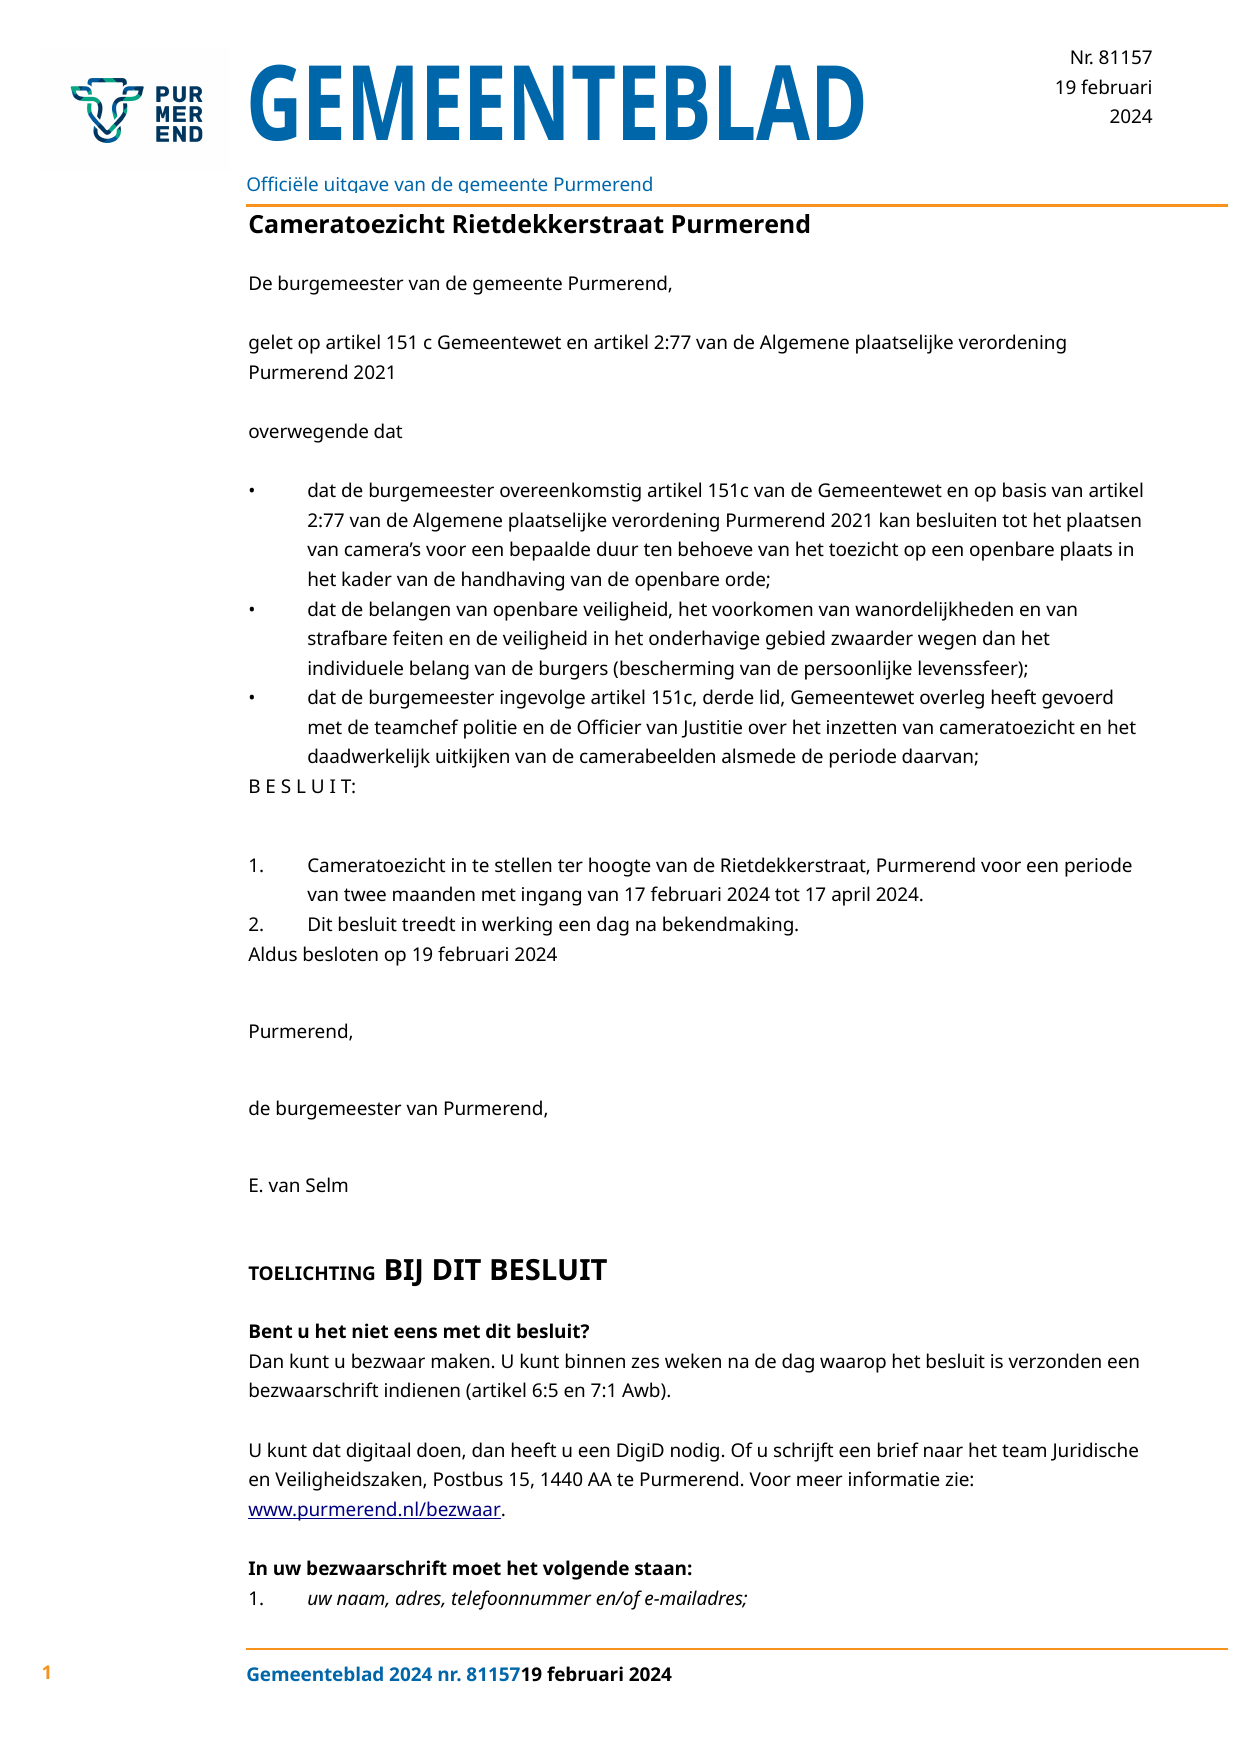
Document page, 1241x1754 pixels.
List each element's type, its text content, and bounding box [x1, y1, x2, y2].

text E. van Selm [248, 1172, 1152, 1198]
text B E S L U I T: [248, 773, 1152, 799]
text de burgemeester van Purmerend, [248, 1095, 1152, 1121]
text Dan kunt u bezwaar maken. U kunt binnen zes weken na de dag waarop het besluit is verzonden een bezwaarschrift indienen (artikel 6:5 en 7:1 Awb). [248, 1348, 1152, 1403]
text U kunt dat digitaal doen, dan heeft u een DigiD nodig. Of u schrijft een brief naar het team Juridische en Veiligheidszaken, Postbus 15, 1440 AA te Purmerend. Voor meer informatie zie: www.purmerend.nl/bezwaar. [248, 1437, 1152, 1522]
text Bent u het niet eens met dit besluit? [248, 1318, 1152, 1344]
text In uw bezwaarschrift moet het volgende staan: [248, 1555, 1152, 1581]
text Purmerend, [248, 1018, 1152, 1044]
list dat de belangen van openbare veiligheid, het voorkomen van wanordelijkheden en van strafbare feiten en de veiligheid in het onderhavige gebied zwaarder wegen dan het individuele belang van de burgers (bescherming van de persoonlijke levenssfeer); [248, 596, 1152, 681]
text gelet op artikel 151 c Gemeentewet en artikel 2:77 van de Algemene plaatselijke verordening Purmerend 2021 [248, 329, 1152, 385]
text Aldus besloten op 19 februari 2024 [248, 941, 1152, 967]
text Cameratoezicht Rietdekkerstraat Purmerend [248, 207, 1152, 241]
list uw naam, adres, telefoonnummer en/of e-mailadres; [248, 1585, 1152, 1610]
list Cameratoezicht in te stellen ter hoogte van de Rietdekkerstraat, Purmerend voor een periode van twee maanden met ingang van 17 februari 2024 tot 17 april 2024. [248, 852, 1152, 907]
list Dit besluit treedt in werking een dag na bekendmaking. [248, 911, 1152, 937]
text TOELICHTING BIJ DIT BESLUIT [248, 1249, 1152, 1289]
list dat de burgemeester overeenkomstig artikel 151c van de Gemeentewet en op basis van artikel 2:77 van de Algemene plaatselijke verordening Purmerend 2021 kan besluiten tot het plaatsen van camera’s voor een bepaalde duur ten behoeve van het toezicht op een openbare plaats in het kader van de handhaving van de openbare orde; [248, 477, 1152, 592]
text overwegende dat [248, 418, 1152, 444]
list dat de burgemeester ingevolge artikel 151c, derde lid, Gemeentewet overleg heeft gevoerd met de teamchef politie en de Officier van Justitie over het inzetten van cameratoezicht en het daadwerkelijk uitkijken van de camerabeelden alsmede de periode daarvan; [248, 684, 1152, 769]
picture [41, 47, 231, 172]
text De burgemeester van de gemeente Purmerend, [248, 270, 1152, 296]
